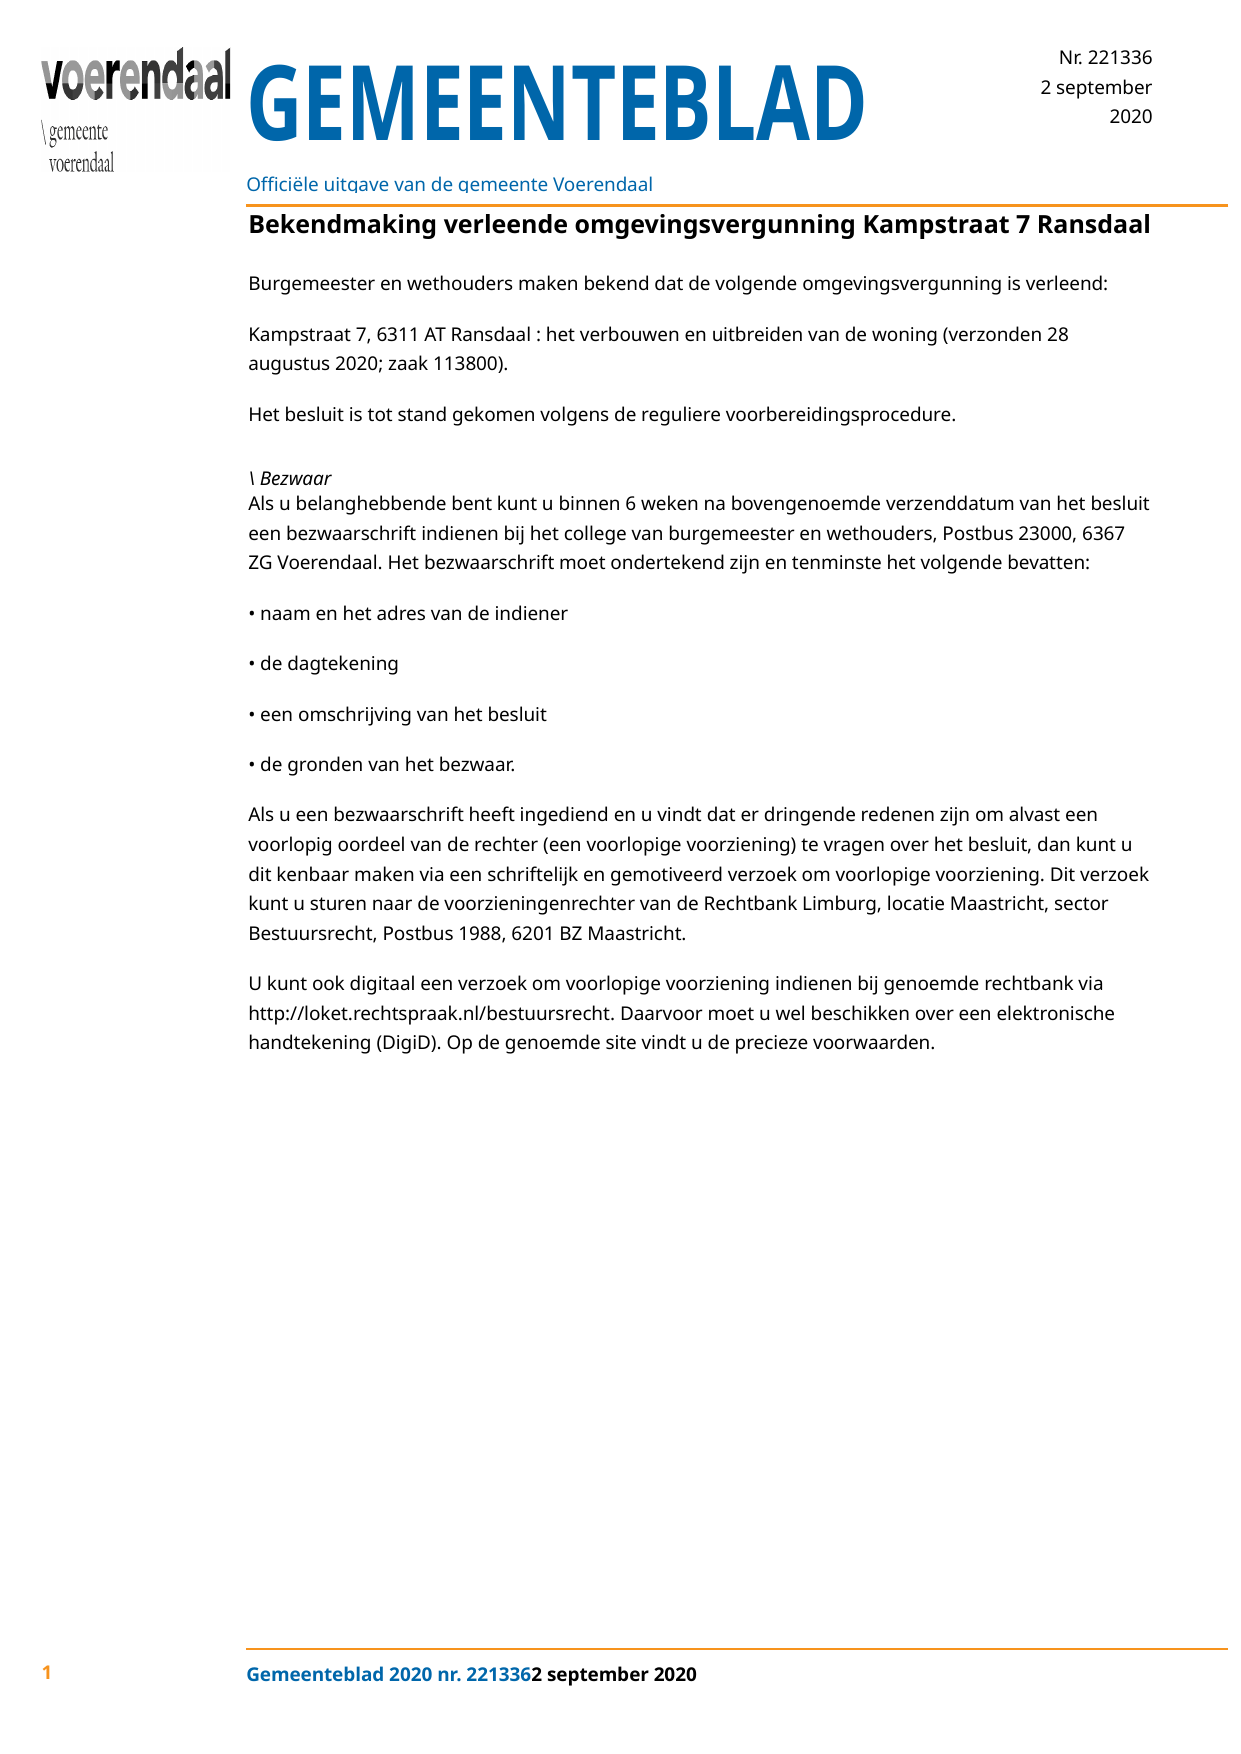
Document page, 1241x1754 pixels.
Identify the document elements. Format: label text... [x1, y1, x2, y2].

text Als u belanghebbende bent kunt u binnen 6 weken na bovengenoemde verzenddatum van het besluit een bezwaarschrift indienen bij het college van burgemeester en wethouders, Postbus 23000, 6367 ZG Voerendaal. Het bezwaarschrift moet ondertekend zijn en tenminste het volgende bevatten: [248, 490, 1152, 575]
text • de gronden van het bezwaar. [248, 751, 1152, 777]
text \ Bezwaar [248, 465, 1152, 490]
text • naam en het adres van de indiener [248, 600, 1152, 626]
text Kampstraat 7, 6311 AT Ransdaal : het verbouwen en uitbreiden van de woning (verzonden 28 augustus 2020; zaak 113800). [248, 321, 1152, 376]
text Het besluit is tot stand gekomen volgens de reguliere voorbereidingsprocedure. [248, 401, 1152, 426]
text Bekendmaking verleende omgevingsvergunning Kampstraat 7 Ransdaal [248, 207, 1152, 241]
text • een omschrijving van het besluit [248, 701, 1152, 727]
text Burgemeester en wethouders maken bekend dat de volgende omgevingsvergunning is verleend: [248, 270, 1152, 296]
text Als u een bezwaarschrift heeft ingediend en u vindt dat er dringende redenen zijn om alvast een voorlopig oordeel van de rechter (een voorlopige voorziening) te vragen over het besluit, dan kunt u dit kenbaar maken via een schriftelijk en gemotiveerd verzoek om voorlopige voorziening. Dit verzoek kunt u sturen naar de voorzieningenrechter van de Rechtbank Limburg, locatie Maastricht, sector Bestuursrecht, Postbus 1988, 6201 BZ Maastricht. [248, 802, 1152, 946]
text • de dagtekening [248, 650, 1152, 676]
picture [41, 47, 231, 172]
text U kunt ook digitaal een verzoek om voorlopige voorziening indienen bij genoemde rechtbank via http://loket.rechtspraak.nl/bestuursrecht. Daarvoor moet u wel beschikken over een elektronische handtekening (DigiD). Op de genoemde site vindt u de precieze voorwaarden. [248, 970, 1152, 1055]
